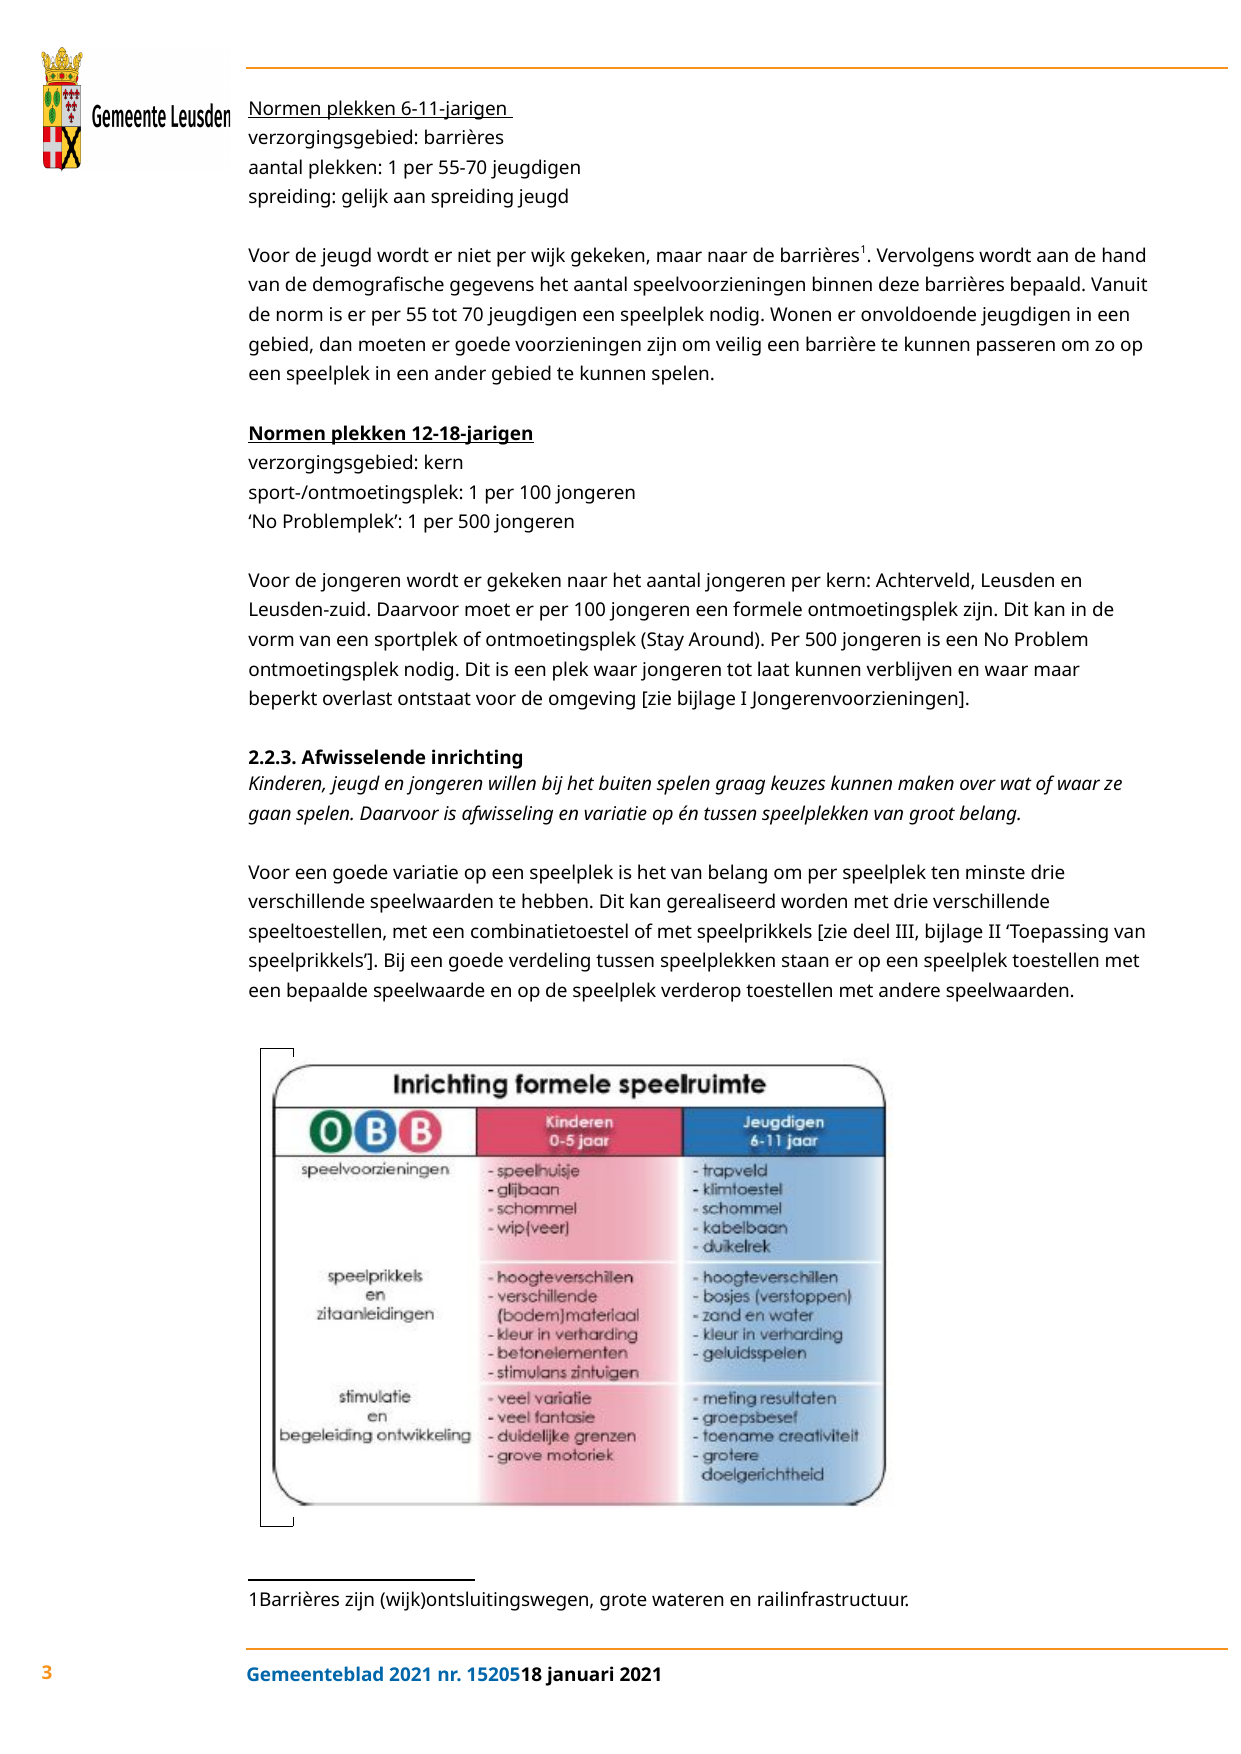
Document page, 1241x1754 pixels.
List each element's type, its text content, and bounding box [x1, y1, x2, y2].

text Voor de jongeren wordt er gekeken naar het aantal jongeren per kern: Achterveld, Leusden en Leusden-zuid. Daarvoor moet er per 100 jongeren een formele ontmoetingsplek zijn. Dit kan in de vorm van een sportplek of ontmoetingsplek (Stay Around). Per 500 jongeren is een No Problem ontmoetingsplek nodig. Dit is een plek waar jongeren tot laat kunnen verblijven en waar maar beperkt overlast ontstaat voor de omgeving [zie bijlage I Jongerenvoorzieningen]. [248, 567, 1152, 711]
picture [268, 1057, 894, 1517]
text Voor de jeugd wordt er niet per wijk gekeken, maar naar de barrières. Vervolgens wordt aan de hand van de demografische gegevens het aantal speelvoorzieningen binnen deze barrières bepaald. Vanuit de norm is er per 55 tot 70 jeugdigen een speelplek nodig. Wonen er onvoldoende jeugdigen in een gebied, dan moeten er goede voorzieningen zijn om veilig een barrière te kunnen passeren om zo op een speelplek in een ander gebied te kunnen spelen. [248, 242, 1152, 386]
text Kinderen, jeugd en jongeren willen bij het buiten spelen graag keuzes kunnen maken over wat of waar ze gaan spelen. Daarvoor is afwisseling en variatie op én tussen speelplekken van groot belang. [248, 770, 1152, 826]
table_header Normen plekken 6-11-jarigen verzorgingsgebied: barrières aantal plekken: 1 per 55-70 jeugdigen spreiding: gelijk aan spreiding jeugd [248, 95, 1152, 209]
text Barrières zijn (wijk)ontsluitingswegen, grote wateren en railinfrastructuur. [248, 1586, 1152, 1612]
text 2.2.3. Afwisselende inrichting [248, 744, 1152, 770]
picture [41, 47, 231, 172]
table_header Normen plekken 12-18-jarigen verzorgingsgebied: kern sport-/ontmoetingsplek: 1 per 100 jongeren ‘No Problemplek’: 1 per 500 jongeren [248, 420, 1152, 534]
text Voor een goede variatie op een speelplek is het van belang om per speelplek ten minste drie verschillende speelwaarden te hebben. Dit kan gerealiseerd worden met drie verschillende speeltoestellen, met een combinatietoestel of met speelprikkels [zie deel III, bijlage II ‘Toepassing van speelprikkels’]. Bij een goede verdeling tussen speelplekken staan er op een speelplek toestellen met een bepaalde speelwaarde en op de speelplek verderop toestellen met andere speelwaarden. [248, 859, 1152, 1003]
